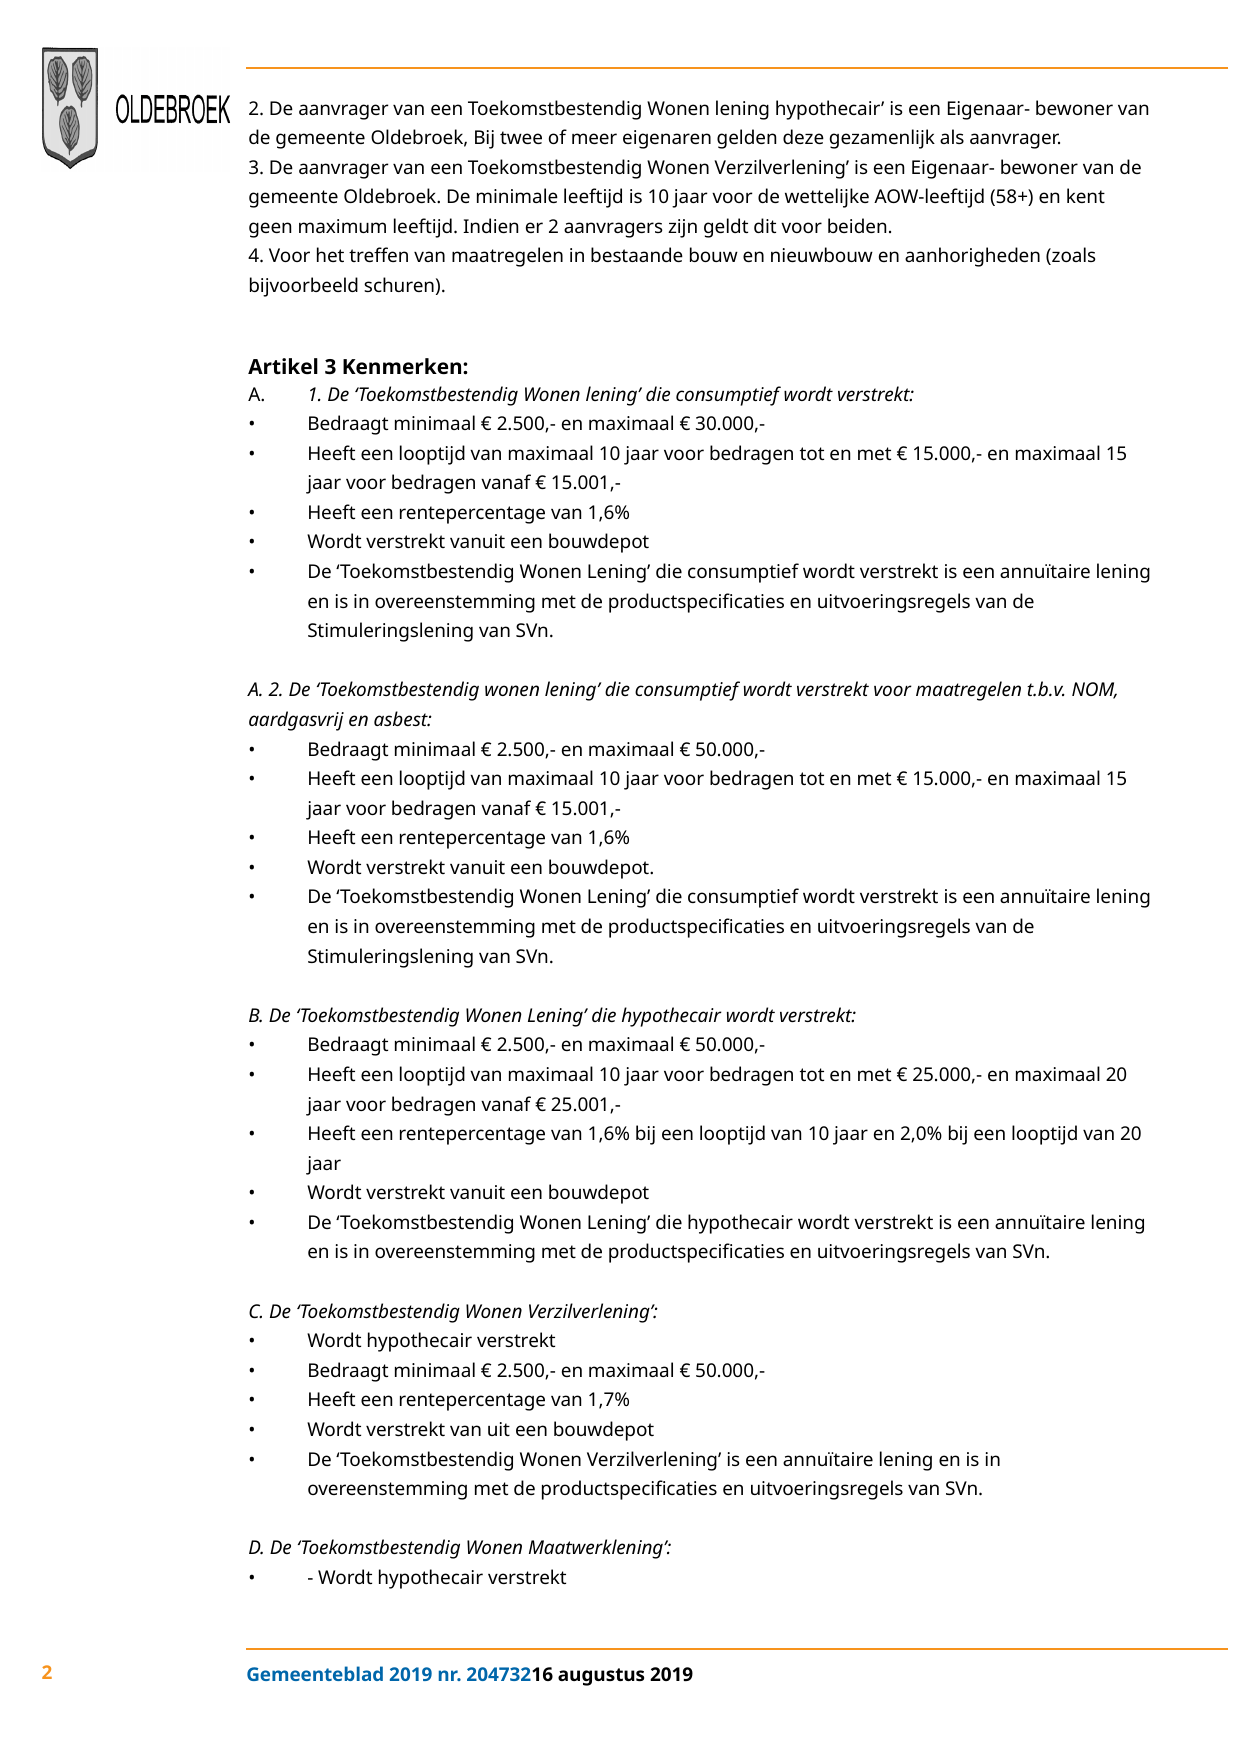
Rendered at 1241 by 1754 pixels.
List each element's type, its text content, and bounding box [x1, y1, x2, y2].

text Artikel 3 Kenmerken: [248, 352, 1152, 381]
list Heeft een looptijd van maximaal 10 jaar voor bedragen tot en met € 25.000,- en maximaal 20 jaar voor bedragen vanaf € 25.001,- [248, 1061, 1152, 1116]
text D. De ‘Toekomstbestendig Wonen Maatwerklening’: [248, 1534, 1152, 1560]
list Heeft een rentepercentage van 1,6% bij een looptijd van 10 jaar en 2,0% bij een looptijd van 20 jaar [248, 1120, 1152, 1176]
list De ‘Toekomstbestendig Wonen Lening’ die consumptief wordt verstrekt is een annuïtaire lening en is in overeenstemming met de productspecificaties en uitvoeringsregels van de Stimuleringslening van SVn. [248, 558, 1152, 643]
list Wordt verstrekt van uit een bouwdepot [248, 1416, 1152, 1442]
list Heeft een looptijd van maximaal 10 jaar voor bedragen tot en met € 15.000,- en maximaal 15 jaar voor bedragen vanaf € 15.001,- [248, 440, 1152, 495]
list Bedraagt minimaal € 2.500,- en maximaal € 50.000,- [248, 736, 1152, 761]
list Wordt verstrekt vanuit een bouwdepot. [248, 854, 1152, 880]
list Heeft een rentepercentage van 1,7% [248, 1387, 1152, 1412]
list Heeft een rentepercentage van 1,6% [248, 824, 1152, 850]
list - Wordt hypothecair verstrekt [248, 1564, 1152, 1590]
list Bedraagt minimaal € 2.500,- en maximaal € 50.000,- [248, 1357, 1152, 1383]
list Bedraagt minimaal € 2.500,- en maximaal € 50.000,- [248, 1032, 1152, 1057]
list Heeft een looptijd van maximaal 10 jaar voor bedragen tot en met € 15.000,- en maximaal 15 jaar voor bedragen vanaf € 15.001,- [248, 765, 1152, 821]
text A. 2. De ‘Toekomstbestendig wonen lening’ die consumptief wordt verstrekt voor maatregelen t.b.v. NOM, aardgasvrij en asbest: [248, 677, 1152, 732]
list De ‘Toekomstbestendig Wonen Verzilverlening’ is een annuïtaire lening en is in overeenstemming met de productspecificaties en uitvoeringsregels van SVn. [248, 1446, 1152, 1501]
text 3. De aanvrager van een Toekomstbestendig Wonen Verzilverlening’ is een Eigenaar- bewoner van de gemeente Oldebroek. De minimale leeftijd is 10 jaar voor de wettelijke AOW-leeftijd (58+) en kent geen maximum leeftijd. Indien er 2 aanvragers zijn geldt dit voor beiden. [248, 154, 1152, 239]
list Bedraagt minimaal € 2.500,- en maximaal € 30.000,- [248, 410, 1152, 436]
text C. De ‘Toekomstbestendig Wonen Verzilverlening’: [248, 1298, 1152, 1323]
list Wordt verstrekt vanuit een bouwdepot [248, 1179, 1152, 1205]
list De ‘Toekomstbestendig Wonen Lening’ die hypothecair wordt verstrekt is een annuïtaire lening en is in overeenstemming met de productspecificaties en uitvoeringsregels van SVn. [248, 1209, 1152, 1264]
list Wordt hypothecair verstrekt [248, 1327, 1152, 1353]
text 4. Voor het treffen van maatregelen in bestaande bouw en nieuwbouw en aanhorigheden (zoals bijvoorbeeld schuren). [248, 243, 1152, 298]
text B. De ‘Toekomstbestendig Wonen Lening’ die hypothecair wordt verstrekt: [248, 1002, 1152, 1028]
picture [41, 47, 231, 172]
list De ‘Toekomstbestendig Wonen Lening’ die consumptief wordt verstrekt is een annuïtaire lening en is in overeenstemming met de productspecificaties en uitvoeringsregels van de Stimuleringslening van SVn. [248, 884, 1152, 968]
list 1. De ‘Toekomstbestendig Wonen lening’ die consumptief wordt verstrekt: [248, 381, 1152, 406]
list Heeft een rentepercentage van 1,6% [248, 499, 1152, 525]
text 2. De aanvrager van een Toekomstbestendig Wonen lening hypothecair’ is een Eigenaar- bewoner van de gemeente Oldebroek, Bij twee of meer eigenaren gelden deze gezamenlijk als aanvrager. [248, 95, 1152, 150]
list Wordt verstrekt vanuit een bouwdepot [248, 529, 1152, 554]
